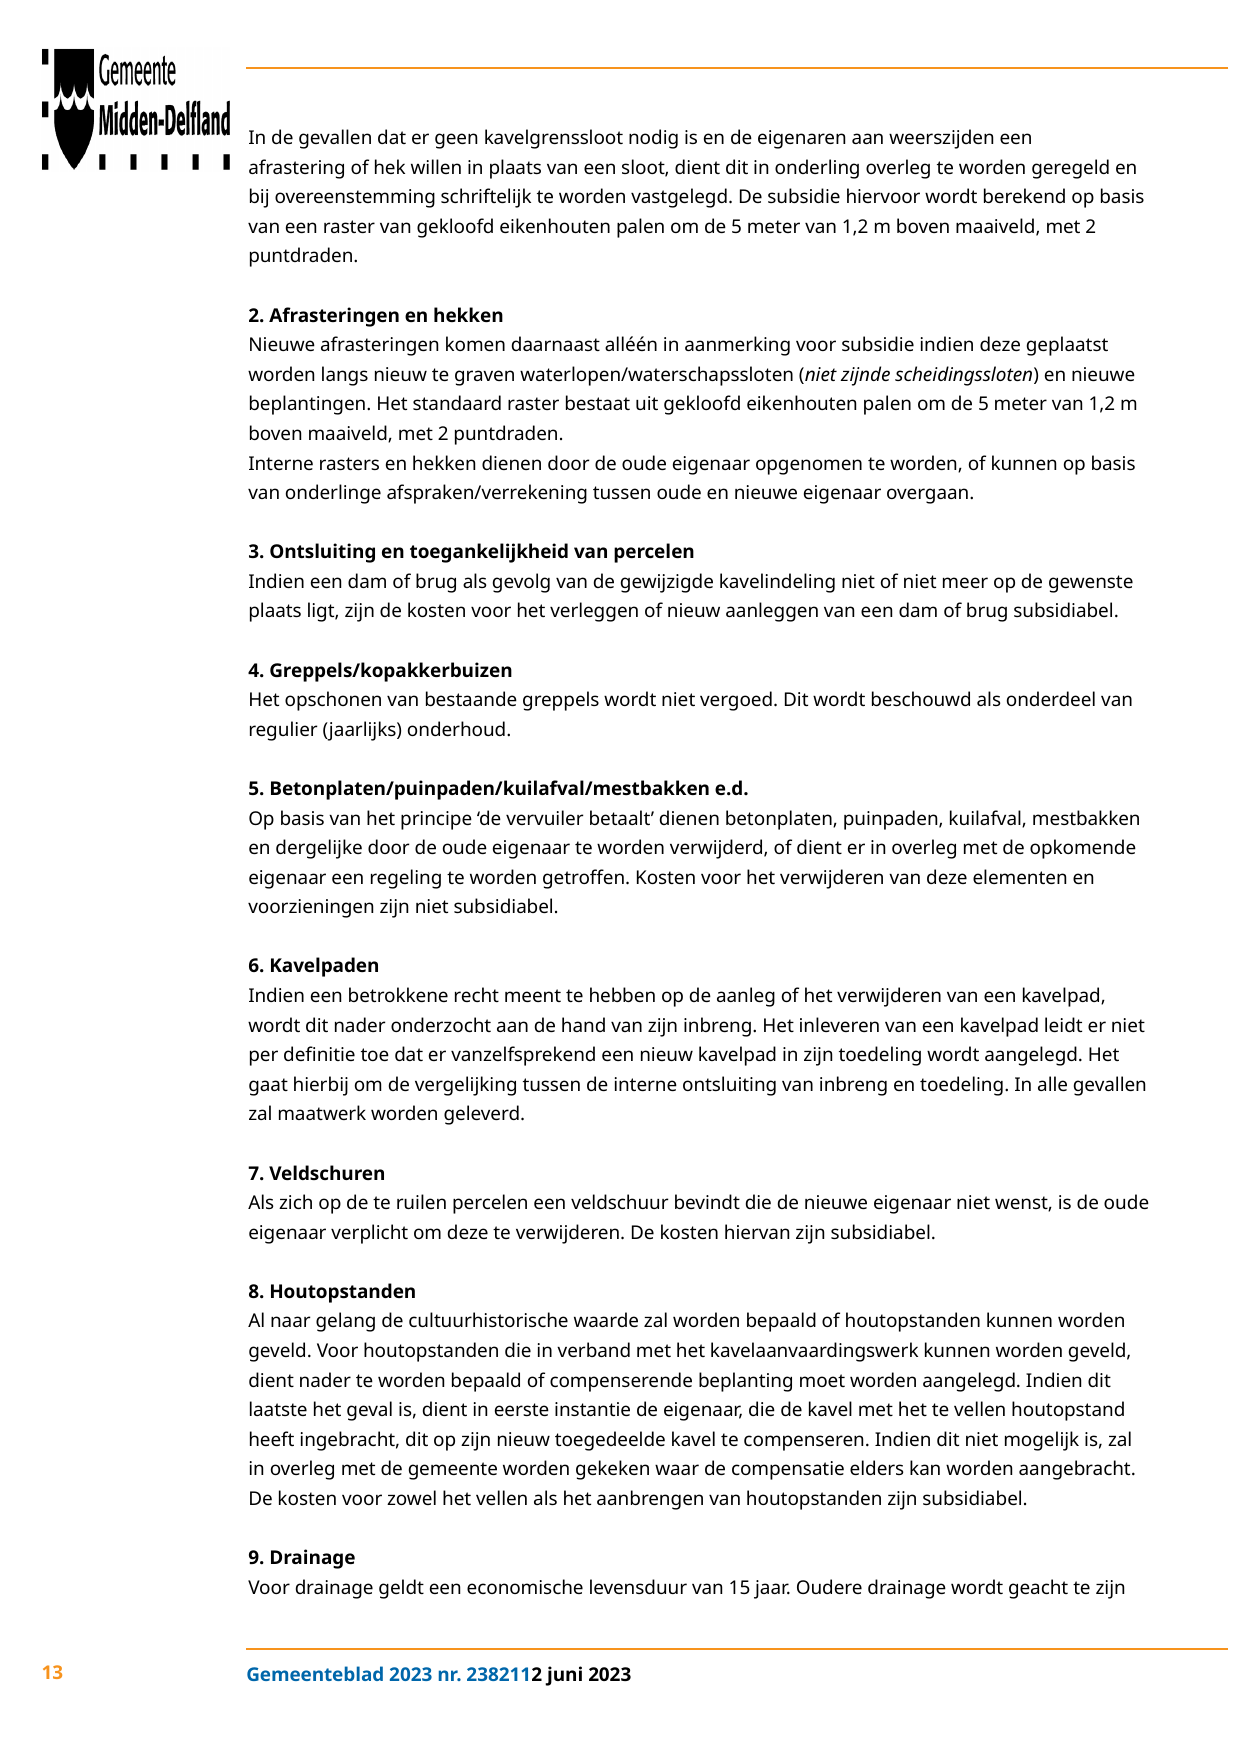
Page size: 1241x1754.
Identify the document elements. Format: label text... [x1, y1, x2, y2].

text 8. Houtopstanden [248, 1278, 1152, 1304]
picture [41, 47, 231, 172]
text Nieuwe afrasteringen komen daarnaast alléén in aanmerking voor subsidie indien deze geplaatst worden langs nieuw te graven waterlopen/waterschapssloten (niet zijnde scheidingssloten) en nieuwe beplantingen. Het standaard raster bestaat uit gekloofd eikenhouten palen om de 5 meter van 1,2 m boven maaiveld, met 2 puntdraden. [248, 331, 1152, 446]
text Indien een dam of brug als gevolg van de gewijzigde kavelindeling niet of niet meer op de gewenste plaats ligt, zijn de kosten voor het verleggen of nieuw aanleggen van een dam of brug subsidiabel. [248, 568, 1152, 623]
text 6. Kavelpaden [248, 953, 1152, 978]
text 3. Ontsluiting en toegankelijkheid van percelen [248, 538, 1152, 564]
text Op basis van het principe ‘de vervuiler betaalt’ dienen betonplaten, puinpaden, kuilafval, mestbakken en dergelijke door de oude eigenaar te worden verwijderd, of dient er in overleg met de opkomende eigenaar een regeling te worden getroffen. Kosten voor het verwijderen van deze elementen en voorzieningen zijn niet subsidiabel. [248, 805, 1152, 919]
text Indien een betrokkene recht meent te hebben op de aanleg of het verwijderen van een kavelpad, wordt dit nader onderzocht aan de hand van zijn inbreng. Het inleveren van een kavelpad leidt er niet per definitie toe dat er vanzelfsprekend een nieuw kavelpad in zijn toedeling wordt aangelegd. Het gaat hierbij om de vergelijking tussen de interne ontsluiting van inbreng en toedeling. In alle gevallen zal maatwerk worden geleverd. [248, 982, 1152, 1126]
text 5. Betonplaten/puinpaden/kuilafval/mestbakken e.d. [248, 775, 1152, 801]
text Voor drainage geldt een economische levensduur van 15 jaar. Oudere drainage wordt geacht te zijn [248, 1574, 1152, 1600]
text In de gevallen dat er geen kavelgrenssloot nodig is en de eigenaren aan weerszijden een [248, 124, 1152, 150]
text 7. Veldschuren [248, 1160, 1152, 1186]
text 9. Drainage [248, 1544, 1152, 1570]
text 4. Greppels/kopakkerbuizen [248, 657, 1152, 683]
text 2. Afrasteringen en hekken [248, 302, 1152, 328]
text afrastering of hek willen in plaats van een sloot, dient dit in onderling overleg te worden geregeld en bij overeenstemming schriftelijk te worden vastgelegd. De subsidie hiervoor wordt berekend op basis van een raster van gekloofd eikenhouten palen om de 5 meter van 1,2 m boven maaiveld, met 2 puntdraden. [248, 154, 1152, 268]
text Al naar gelang de cultuurhistorische waarde zal worden bepaald of houtopstanden kunnen worden geveld. Voor houtopstanden die in verband met het kavelaanvaardingswerk kunnen worden geveld, dient nader te worden bepaald of compenserende beplanting moet worden aangelegd. Indien dit laatste het geval is, dient in eerste instantie de eigenaar, die de kavel met het te vellen houtopstand heeft ingebracht, dit op zijn nieuw toegedeelde kavel te compenseren. Indien dit niet mogelijk is, zal in overleg met de gemeente worden gekeken waar de compensatie elders kan worden aangebracht. De kosten voor zowel het vellen als het aanbrengen van houtopstanden zijn subsidiabel. [248, 1308, 1152, 1511]
text Het opschonen van bestaande greppels wordt niet vergoed. Dit wordt beschouwd als onderdeel van regulier (jaarlijks) onderhoud. [248, 686, 1152, 742]
text Interne rasters en hekken dienen door de oude eigenaar opgenomen te worden, of kunnen op basis van onderlinge afspraken/verrekening tussen oude en nieuwe eigenaar overgaan. [248, 450, 1152, 505]
text Als zich op de te ruilen percelen een veldschuur bevindt die de nieuwe eigenaar niet wenst, is de oude eigenaar verplicht om deze te verwijderen. De kosten hiervan zijn subsidiabel. [248, 1189, 1152, 1245]
